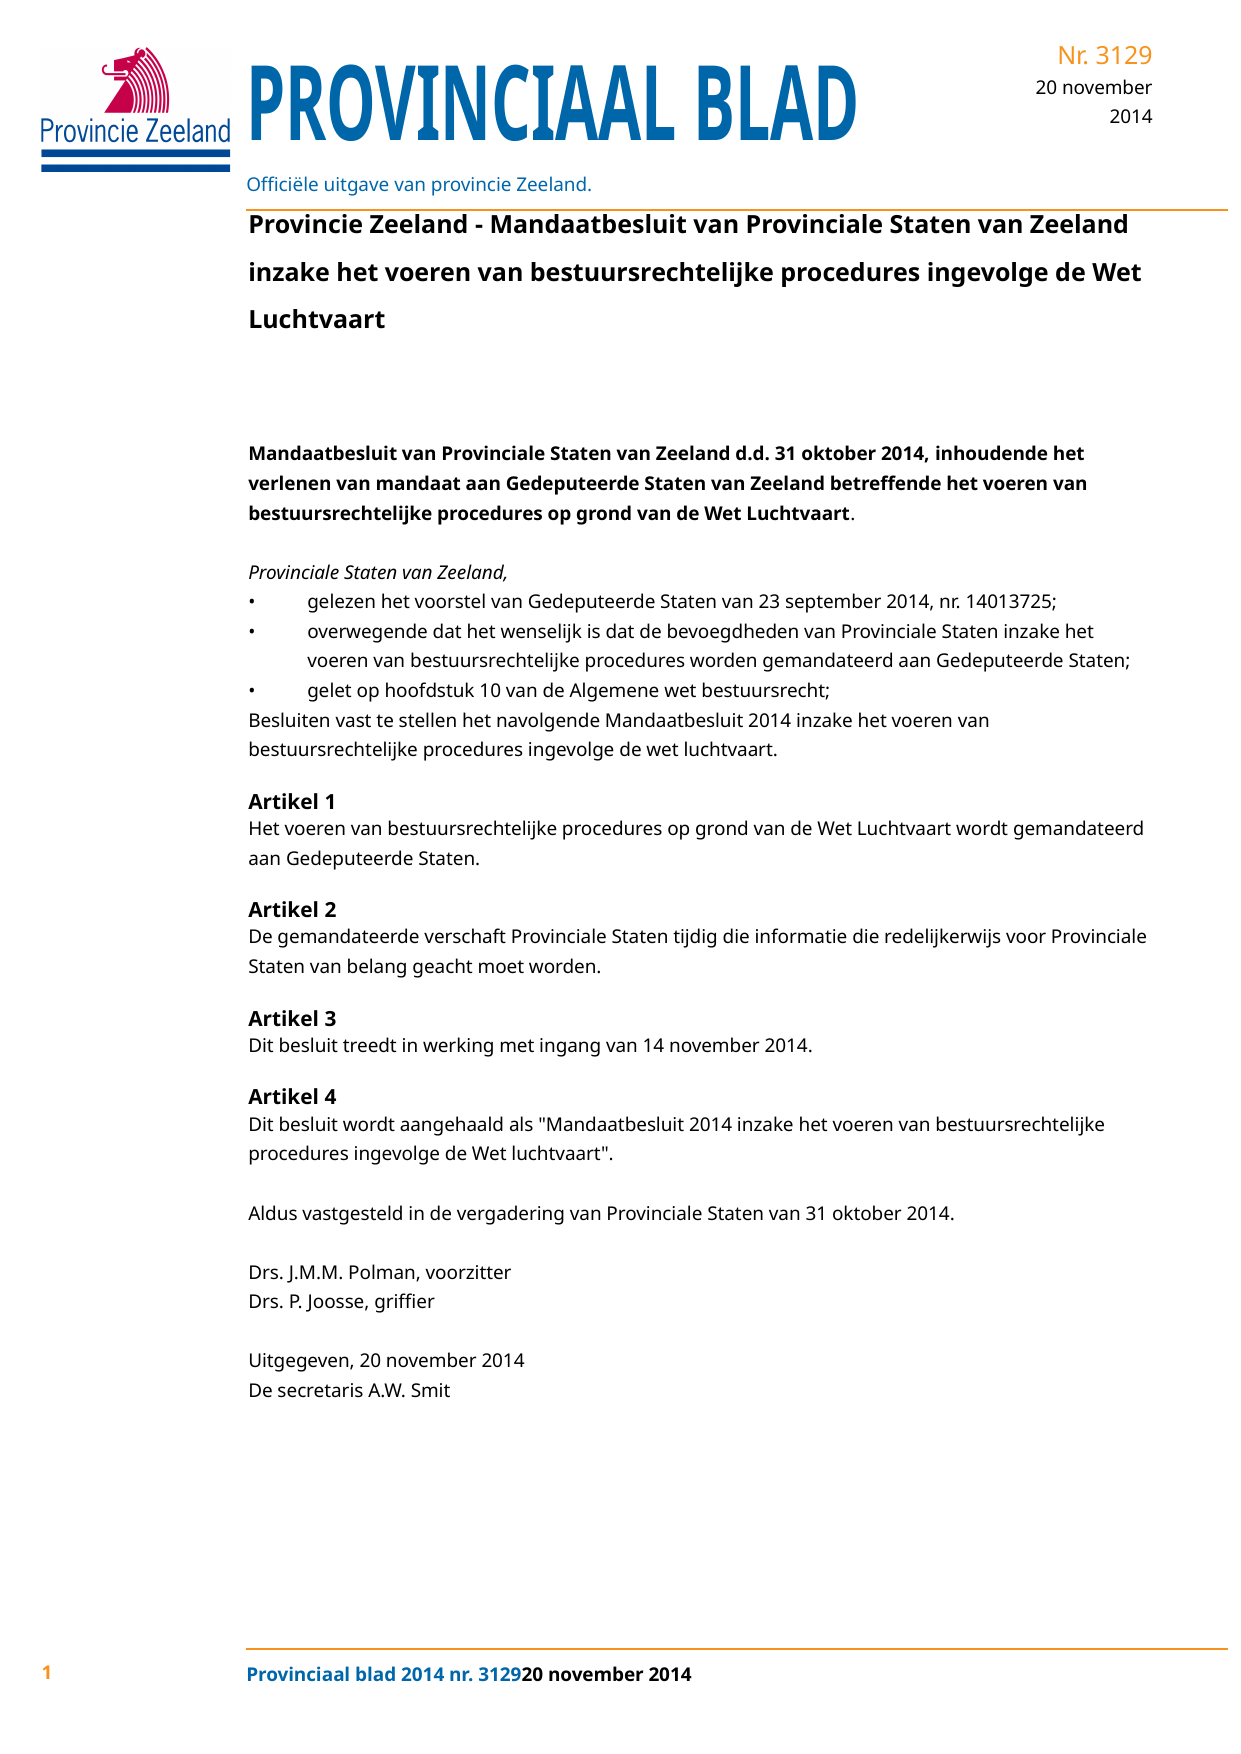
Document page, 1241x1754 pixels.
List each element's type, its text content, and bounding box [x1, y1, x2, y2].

text Artikel 2 [248, 895, 1152, 924]
text Provinciale Staten van Zeeland, [248, 559, 1152, 584]
text Drs. J.M.M. Polman, voorzitter [248, 1259, 1152, 1284]
text De gemandateerde verschaft Provinciale Staten tijdig die informatie die redelijkerwijs voor Provinciale Staten van belang geacht moet worden. [248, 924, 1152, 979]
text Artikel 4 [248, 1082, 1152, 1111]
list overwegende dat het wenselijk is dat de bevoegdheden van Provinciale Staten inzake het voeren van bestuursrechtelijke procedures worden gemandateerd aan Gedeputeerde Staten; [248, 618, 1152, 673]
text Aldus vastgesteld in de vergadering van Provinciale Staten van 31 oktober 2014. [248, 1200, 1152, 1225]
text Het voeren van bestuursrechtelijke procedures op grond van de Wet Luchtvaart wordt gemandateerd aan Gedeputeerde Staten. [248, 815, 1152, 871]
text De secretaris A.W. Smit [248, 1377, 1152, 1403]
text Artikel 1 [248, 787, 1152, 815]
list gelezen het voorstel van Gedeputeerde Staten van 23 september 2014, nr. 14013725; [248, 588, 1152, 614]
text Mandaatbesluit van Provinciale Staten van Zeeland d.d. 31 oktober 2014, inhoudende het verlenen van mandaat aan Gedeputeerde Staten van Zeeland betreffende het voeren van bestuursrechtelijke procedures op grond van de Wet Luchtvaart. [248, 441, 1152, 525]
text Uitgegeven, 20 november 2014 [248, 1348, 1152, 1373]
text Dit besluit treedt in werking met ingang van 14 november 2014. [248, 1032, 1152, 1058]
text Provincie Zeeland - Mandaatbesluit van Provinciale Staten van Zeeland inzake het voeren van bestuursrechtelijke procedures ingevolge de Wet Luchtvaart [248, 211, 1152, 336]
list gelet op hoofdstuk 10 van de Algemene wet bestuursrecht; [248, 677, 1152, 703]
picture [41, 47, 231, 172]
text Dit besluit wordt aangehaald als "Mandaatbesluit 2014 inzake het voeren van bestuursrechtelijke procedures ingevolge de Wet luchtvaart". [248, 1111, 1152, 1166]
text Drs. P. Joosse, griffier [248, 1288, 1152, 1314]
text Artikel 3 [248, 1004, 1152, 1032]
text Besluiten vast te stellen het navolgende Mandaatbesluit 2014 inzake het voeren van bestuursrechtelijke procedures ingevolge de wet luchtvaart. [248, 707, 1152, 762]
